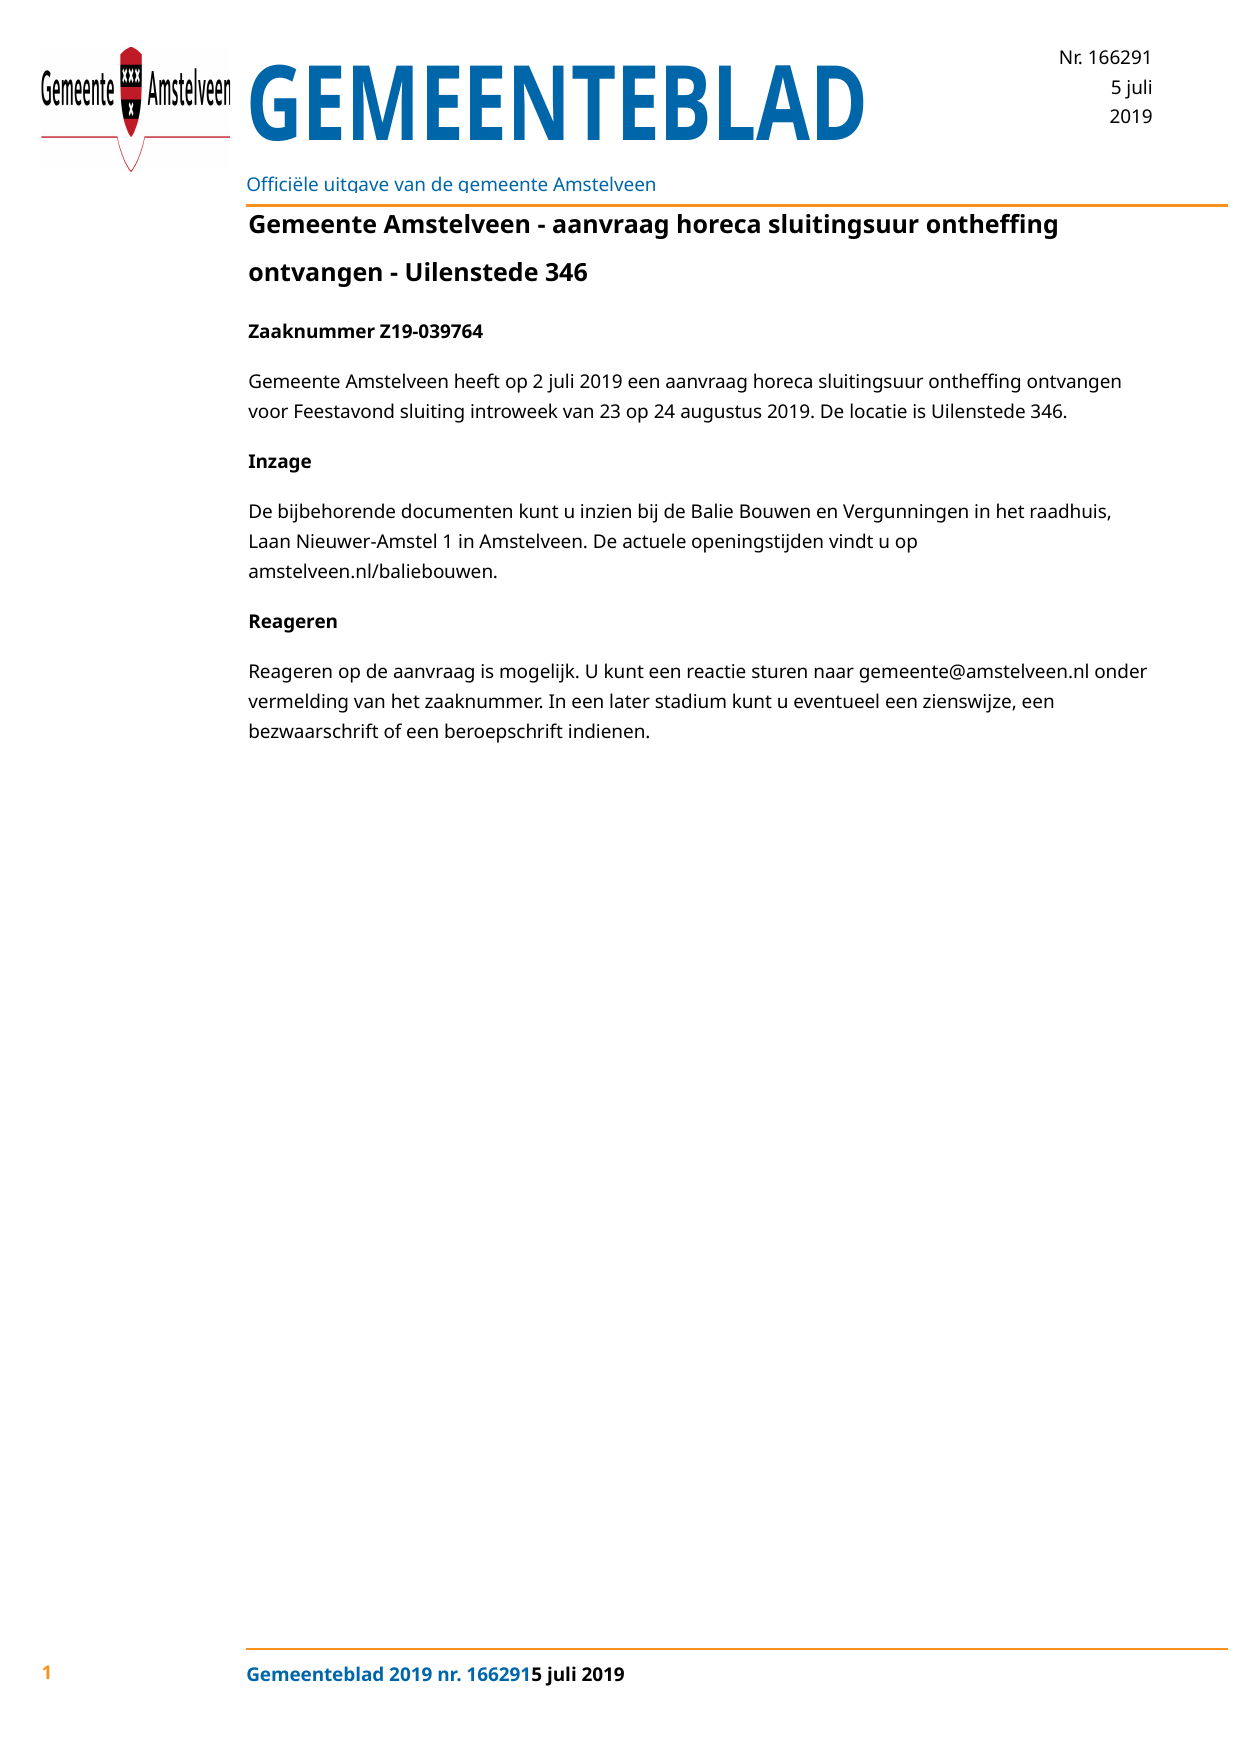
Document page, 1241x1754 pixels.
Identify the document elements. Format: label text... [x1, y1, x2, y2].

text Gemeente Amstelveen heeft op 2 juli 2019 een aanvraag horeca sluitingsuur ontheffing ontvangen voor Feestavond sluiting introweek van 23 op 24 augustus 2019. De locatie is Uilenstede 346. [248, 368, 1152, 424]
text De bijbehorende documenten kunt u inzien bij de Balie Bouwen en Vergunningen in het raadhuis, Laan Nieuwer-Amstel 1 in Amstelveen. De actuele openingstijden vindt u op amstelveen.nl/baliebouwen. [248, 499, 1152, 584]
text Inzage [248, 448, 1152, 474]
picture [41, 47, 231, 172]
text Reageren op de aanvraag is mogelijk. U kunt een reactie sturen naar gemeente@amstelveen.nl onder vermelding van het zaaknummer. In een later stadium kunt u eventueel een zienswijze, een bezwaarschrift of een beroepschrift indienen. [248, 659, 1152, 744]
text Zaaknummer Z19-039764 [248, 318, 1152, 344]
text Gemeente Amstelveen - aanvraag horeca sluitingsuur ontheffing ontvangen - Uilenstede 346 [248, 207, 1152, 288]
text Reageren [248, 608, 1152, 634]
